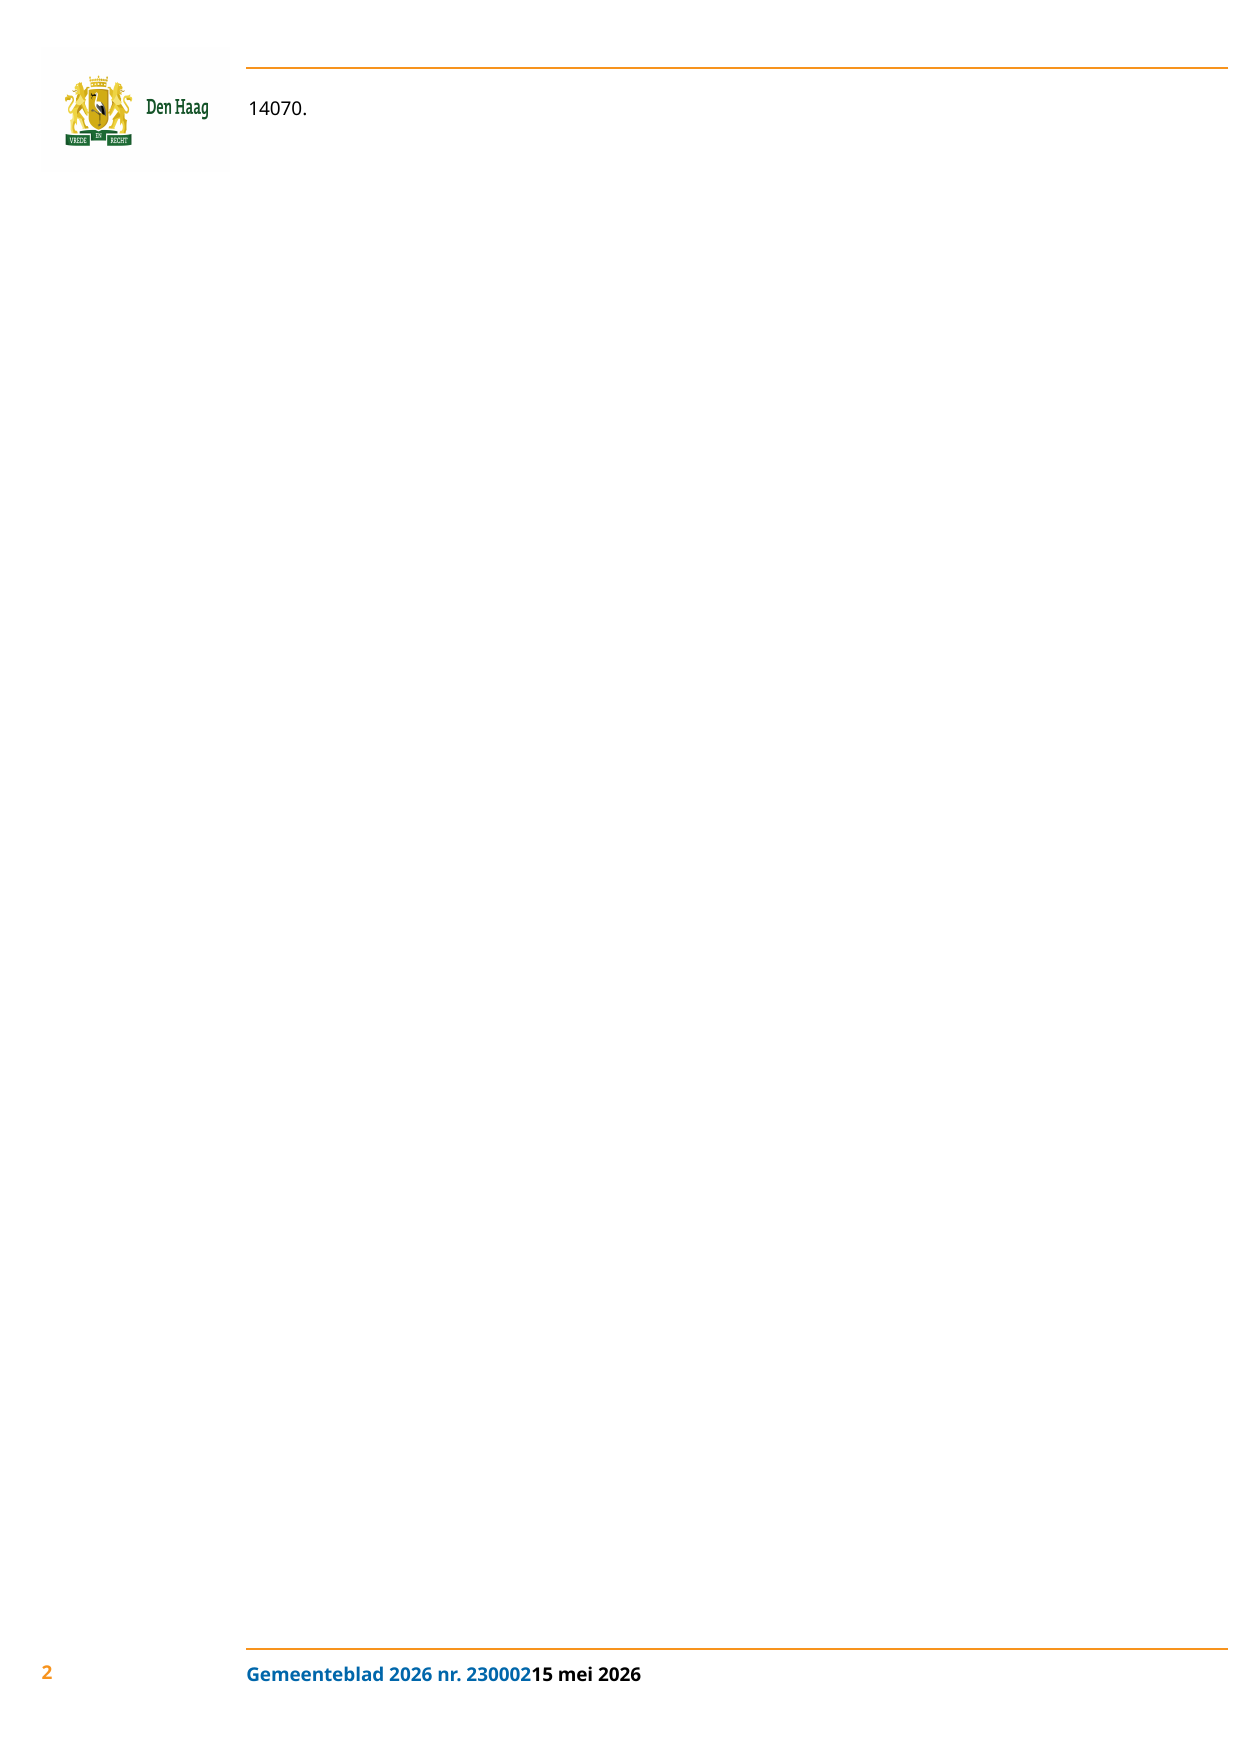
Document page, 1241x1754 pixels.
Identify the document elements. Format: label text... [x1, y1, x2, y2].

picture [41, 47, 231, 172]
text 14070. [248, 95, 1152, 121]
